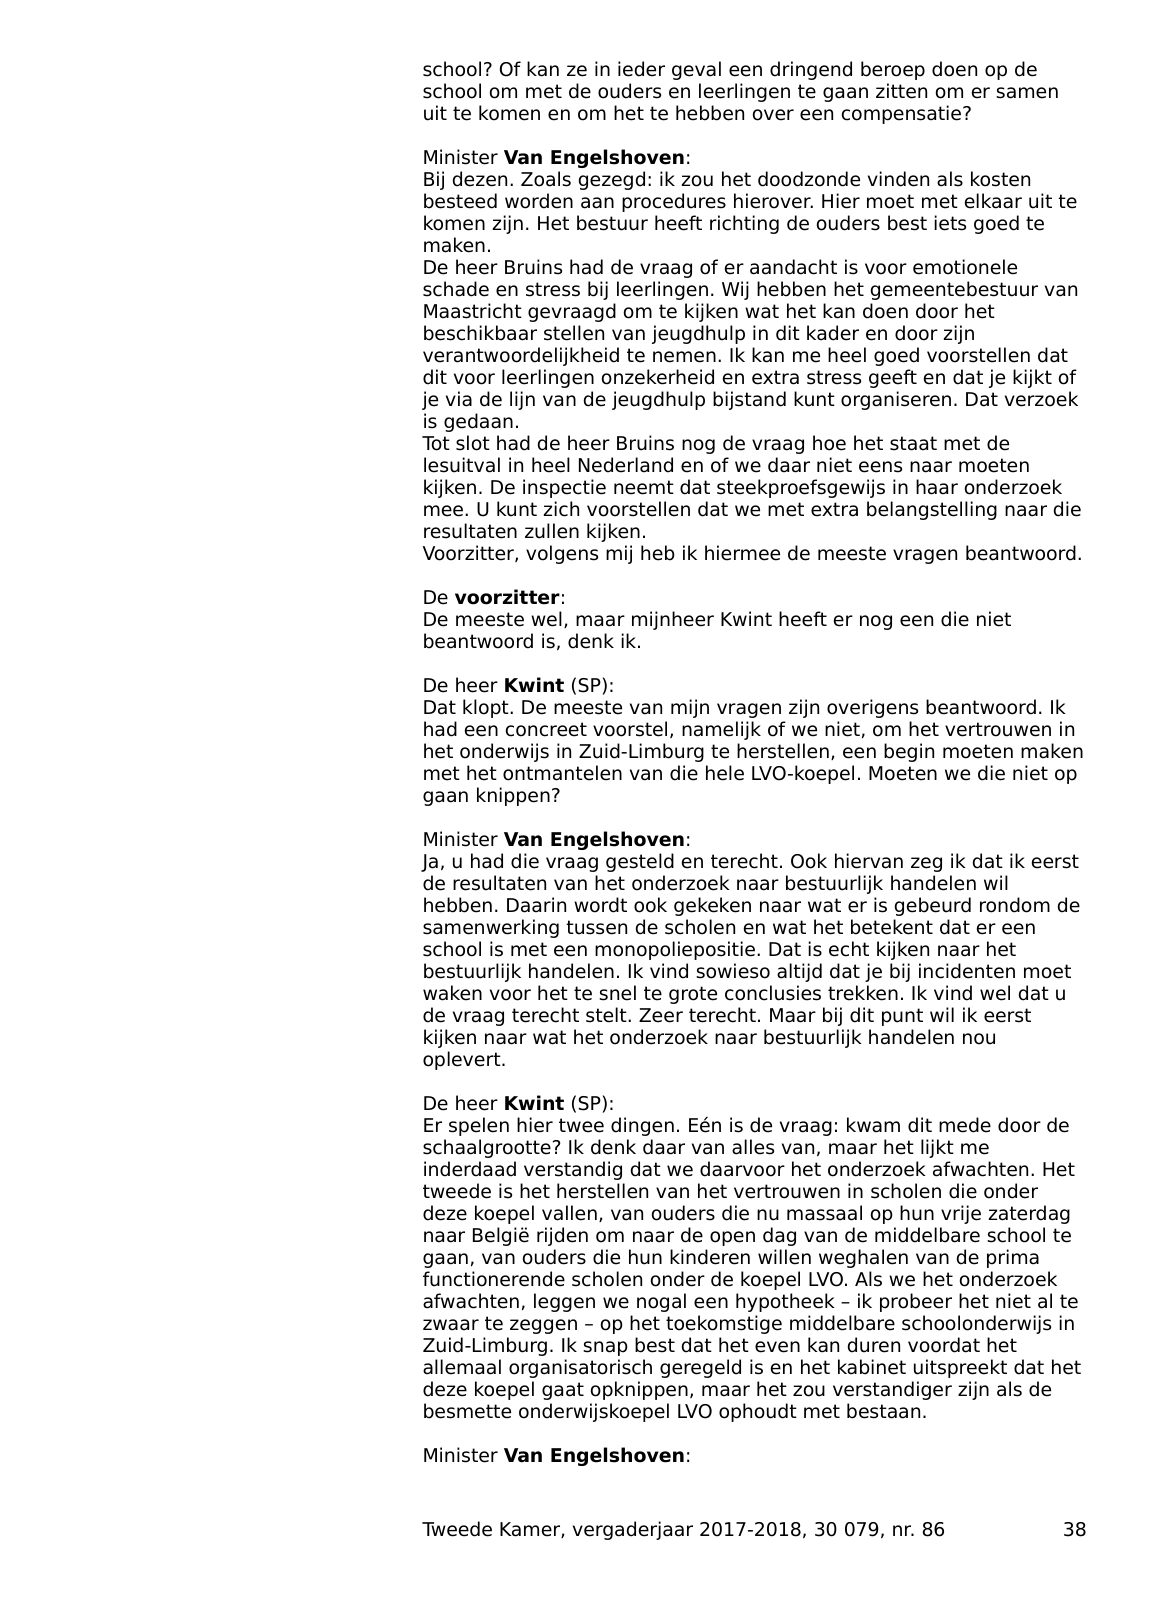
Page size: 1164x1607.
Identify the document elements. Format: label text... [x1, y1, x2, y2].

text De heer Kwint (SP): [422, 675, 1087, 697]
text De voorzitter: [422, 587, 1087, 609]
text Ja, u had die vraag gesteld en terecht. Ook hiervan zeg ik dat ik eerst de resultaten van het onderzoek naar bestuurlijk handelen wil hebben. Daarin wordt ook gekeken naar wat er is gebeurd rondom de samenwerking tussen de scholen en wat het betekent dat er een school is met een monopoliepositie. Dat is echt kijken naar het bestuurlijk handelen. Ik vind sowieso altijd dat je bij incidenten moet waken voor het te snel te grote conclusies trekken. Ik vind wel dat u de vraag terecht stelt. Zeer terecht. Maar bij dit punt wil ik eerst kijken naar wat het onderzoek naar bestuurlijk handelen nou oplevert. [422, 851, 1087, 1071]
text Tot slot had de heer Bruins nog de vraag hoe het staat met de lesuitval in heel Nederland en of we daar niet eens naar moeten kijken. De inspectie neemt dat steekproefsgewijs in haar onderzoek mee. U kunt zich voorstellen dat we met extra belangstelling naar die resultaten zullen kijken. [422, 433, 1087, 543]
text De heer Kwint (SP): [422, 1093, 1087, 1115]
text Dat klopt. De meeste van mijn vragen zijn overigens beantwoord. Ik had een concreet voorstel, namelijk of we niet, om het vertrouwen in het onderwijs in Zuid-Limburg te herstellen, een begin moeten maken met het ontmantelen van die hele LVO-koepel. Moeten we die niet op gaan knippen? [422, 697, 1087, 807]
text Minister Van Engelshoven: [422, 147, 1087, 169]
text Voorzitter, volgens mij heb ik hiermee de meeste vragen beantwoord. [422, 543, 1087, 565]
text Bij dezen. Zoals gezegd: ik zou het doodzonde vinden als kosten besteed worden aan procedures hierover. Hier moet met elkaar uit te komen zijn. Het bestuur heeft richting de ouders best iets goed te maken. [422, 169, 1087, 257]
text Er spelen hier twee dingen. Eén is de vraag: kwam dit mede door de schaalgrootte? Ik denk daar van alles van, maar het lijkt me inderdaad verstandig dat we daarvoor het onderzoek afwachten. Het tweede is het herstellen van het vertrouwen in scholen die onder deze koepel vallen, van ouders die nu massaal op hun vrije zaterdag naar België rijden om naar de open dag van de middelbare school te gaan, van ouders die hun kinderen willen weghalen van de prima functionerende scholen onder de koepel LVO. Als we het onderzoek afwachten, leggen we nogal een hypotheek – ik probeer het niet al te zwaar te zeggen – op het toekomstige middelbare schoolonderwijs in Zuid-Limburg. Ik snap best dat het even kan duren voordat het allemaal organisatorisch geregeld is en het kabinet uitspreekt dat het deze koepel gaat opknippen, maar het zou verstandiger zijn als de besmette onderwijskoepel LVO ophoudt met bestaan. [422, 1115, 1087, 1423]
text Minister Van Engelshoven: [422, 829, 1087, 851]
text De meeste wel, maar mijnheer Kwint heeft er nog een die niet beantwoord is, denk ik. [422, 609, 1087, 653]
text De heer Bruins had de vraag of er aandacht is voor emotionele schade en stress bij leerlingen. Wij hebben het gemeentebestuur van Maastricht gevraagd om te kijken wat het kan doen door het beschikbaar stellen van jeugdhulp in dit kader en door zijn verantwoordelijkheid te nemen. Ik kan me heel goed voorstellen dat dit voor leerlingen onzekerheid en extra stress geeft en dat je kijkt of je via de lijn van de jeugdhulp bijstand kunt organiseren. Dat verzoek is gedaan. [422, 257, 1087, 433]
text school? Of kan ze in ieder geval een dringend beroep doen op de school om met de ouders en leerlingen te gaan zitten om er samen uit te komen en om het te hebben over een compensatie? [422, 59, 1087, 125]
text Minister Van Engelshoven: [422, 1445, 1087, 1467]
